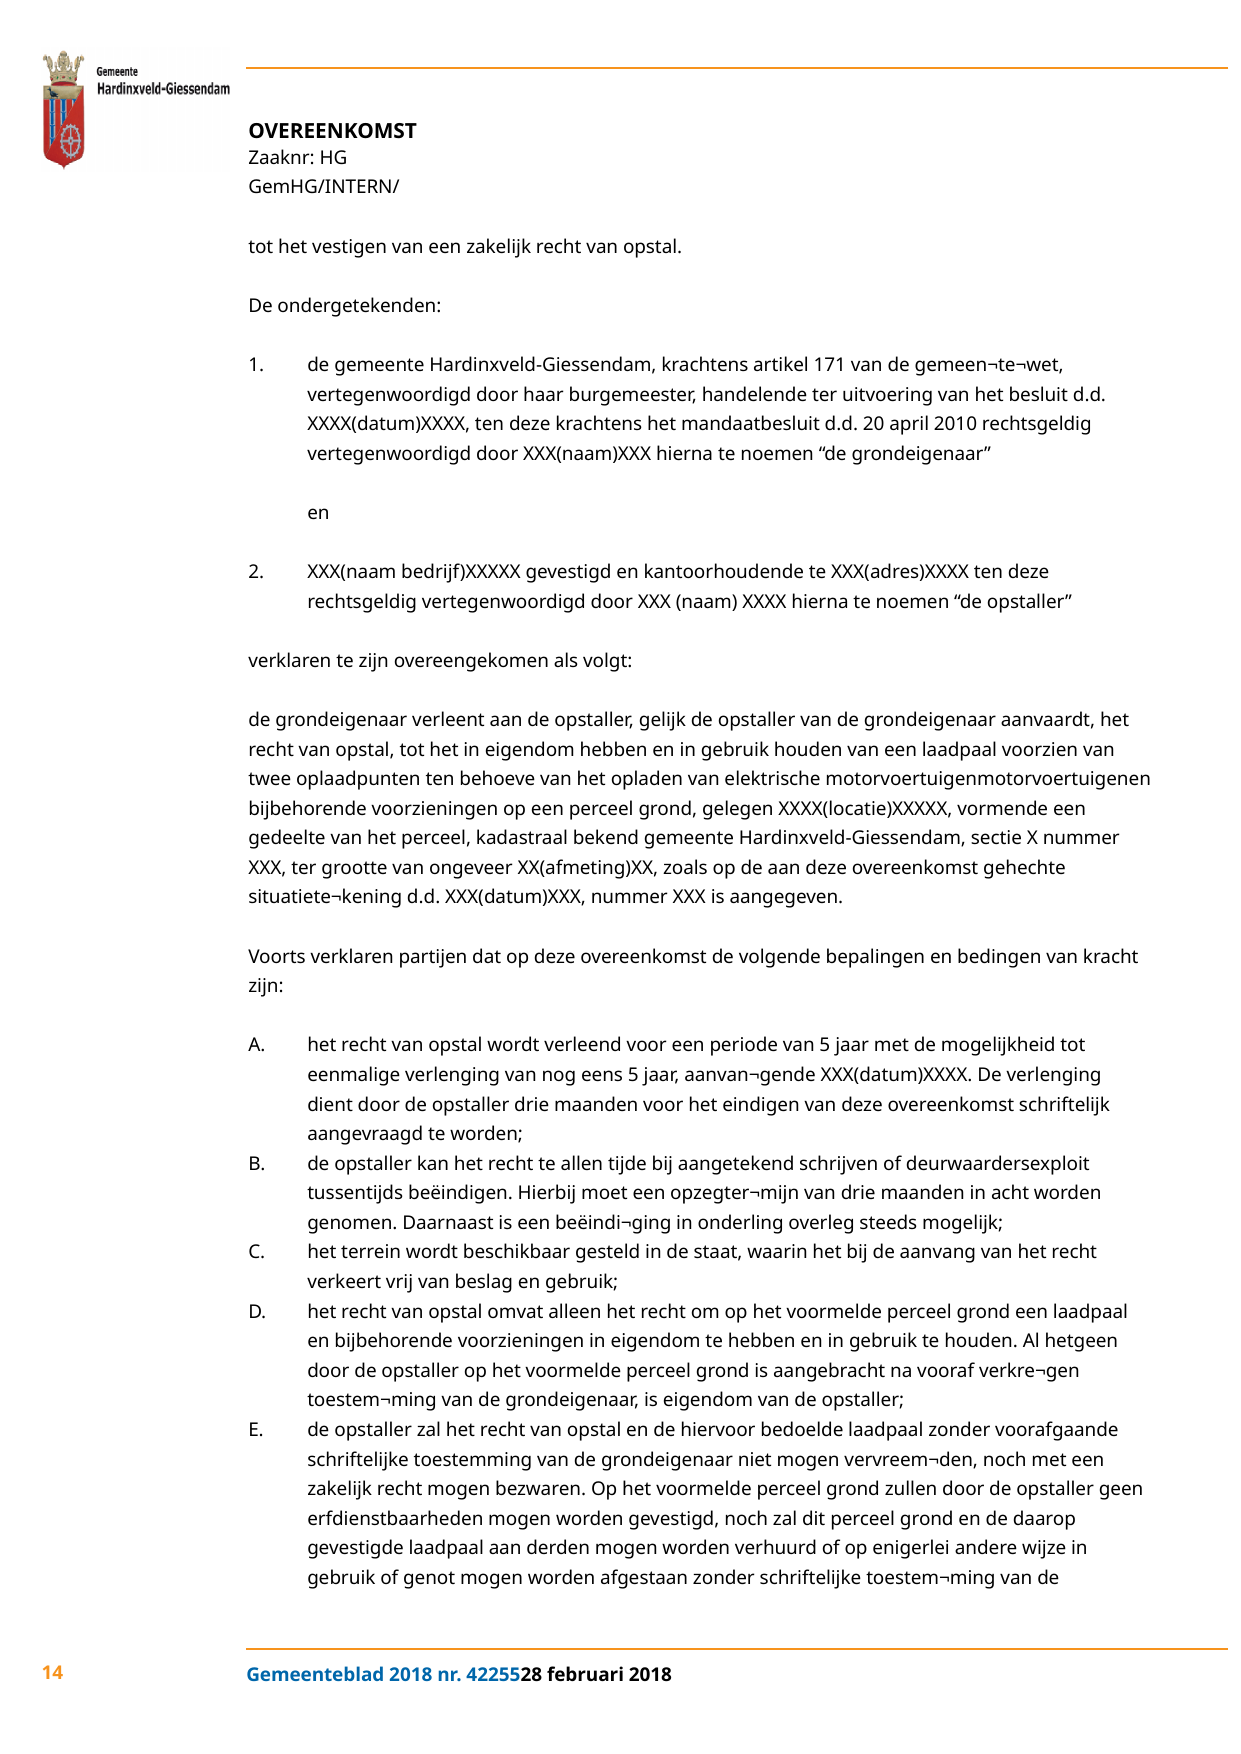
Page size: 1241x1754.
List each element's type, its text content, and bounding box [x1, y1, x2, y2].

text de grondeigenaar verleent aan de opstaller, gelijk de opstaller van de grondeigenaar aanvaardt, het recht van opstal, tot het in eigendom hebben en in gebruik houden van een laadpaal voorzien van twee oplaadpunten ten behoeve van het opladen van elektrische motorvoertuigenmotorvoertuigenen bijbehorende voorzieningen op een perceel grond, gelegen XXXX(locatie)XXXXX, vormende een gedeelte van het perceel, kadastraal bekend gemeente Hardinxveld-Giessendam, sectie X nummer XXX, ter grootte van ongeveer XX(afmeting)XX, zoals op de aan deze overeenkomst gehechte situatiete¬kening d.d. XXX(datum)XXX, nummer XXX is aangegeven. [248, 706, 1152, 909]
list de opstaller kan het recht te allen tijde bij aangetekend schrijven of deurwaardersexploit tussentijds beëindigen. Hierbij moet een opzegter¬mijn van drie maanden in acht worden genomen. Daarnaast is een beëindi¬ging in onderling overleg steeds mogelijk; [248, 1150, 1152, 1235]
list XXX(naam bedrijf)XXXXX gevestigd en kantoorhoudende te XXX(adres)XXXX ten deze rechtsgeldig vertegenwoordigd door XXX (naam) XXXX hierna te noemen “de opstaller” [248, 558, 1152, 614]
text Zaaknr: HG [248, 144, 1152, 170]
text OVEREENKOMST [248, 116, 1152, 144]
text Voorts verklaren partijen dat op deze overeenkomst de volgende bepalingen en bedingen van kracht zijn: [248, 943, 1152, 998]
text De ondergetekenden: [248, 292, 1152, 318]
text tot het vestigen van een zakelijk recht van opstal. [248, 233, 1152, 259]
list de gemeente Hardinxveld-Giessendam, krachtens artikel 171 van de gemeen¬te¬wet, vertegenwoordigd door haar burgemeester, handelende ter uitvoering van het besluit d.d. XXXX(datum)XXXX, ten deze krachtens het mandaatbesluit d.d. 20 april 2010 rechtsgeldig vertegenwoordigd door XXX(naam)XXX hierna te noemen “de grondeigenaar” [248, 351, 1152, 466]
list de opstaller zal het recht van opstal en de hiervoor bedoelde laadpaal zonder voorafgaande schriftelijke toestemming van de grondeigenaar niet mogen vervreem¬den, noch met een zakelijk recht mogen bezwaren. Op het voormelde perceel grond zullen door de opstaller geen erfdienstbaarheden mogen worden gevestigd, noch zal dit perceel grond en de daarop gevestigde laadpaal aan derden mogen worden verhuurd of op enigerlei andere wijze in gebruik of genot mogen worden afgestaan zonder schriftelijke toestem¬ming van de [248, 1416, 1152, 1590]
picture [41, 47, 231, 172]
list het recht van opstal wordt verleend voor een periode van 5 jaar met de mogelijkheid tot eenmalige verlenging van nog eens 5 jaar, aanvan¬gende XXX(datum)XXXX. De verlenging dient door de opstaller drie maanden voor het eindigen van deze overeenkomst schriftelijk aangevraagd te worden; [248, 1032, 1152, 1146]
list het recht van opstal omvat alleen het recht om op het voormelde perceel grond een laadpaal en bijbehorende voorzieningen in eigendom te hebben en in gebruik te houden. Al hetgeen door de opstaller op het voormelde perceel grond is aangebracht na vooraf verkre¬gen toestem¬ming van de grondeigenaar, is eigendom van de opstaller; [248, 1298, 1152, 1412]
text verklaren te zijn overeengekomen als volgt: [248, 647, 1152, 673]
list en [248, 499, 1152, 525]
text GemHG/INTERN/ [248, 174, 1152, 199]
list het terrein wordt beschikbaar gesteld in de staat, waarin het bij de aanvang van het recht verkeert vrij van beslag en gebruik; [248, 1239, 1152, 1294]
